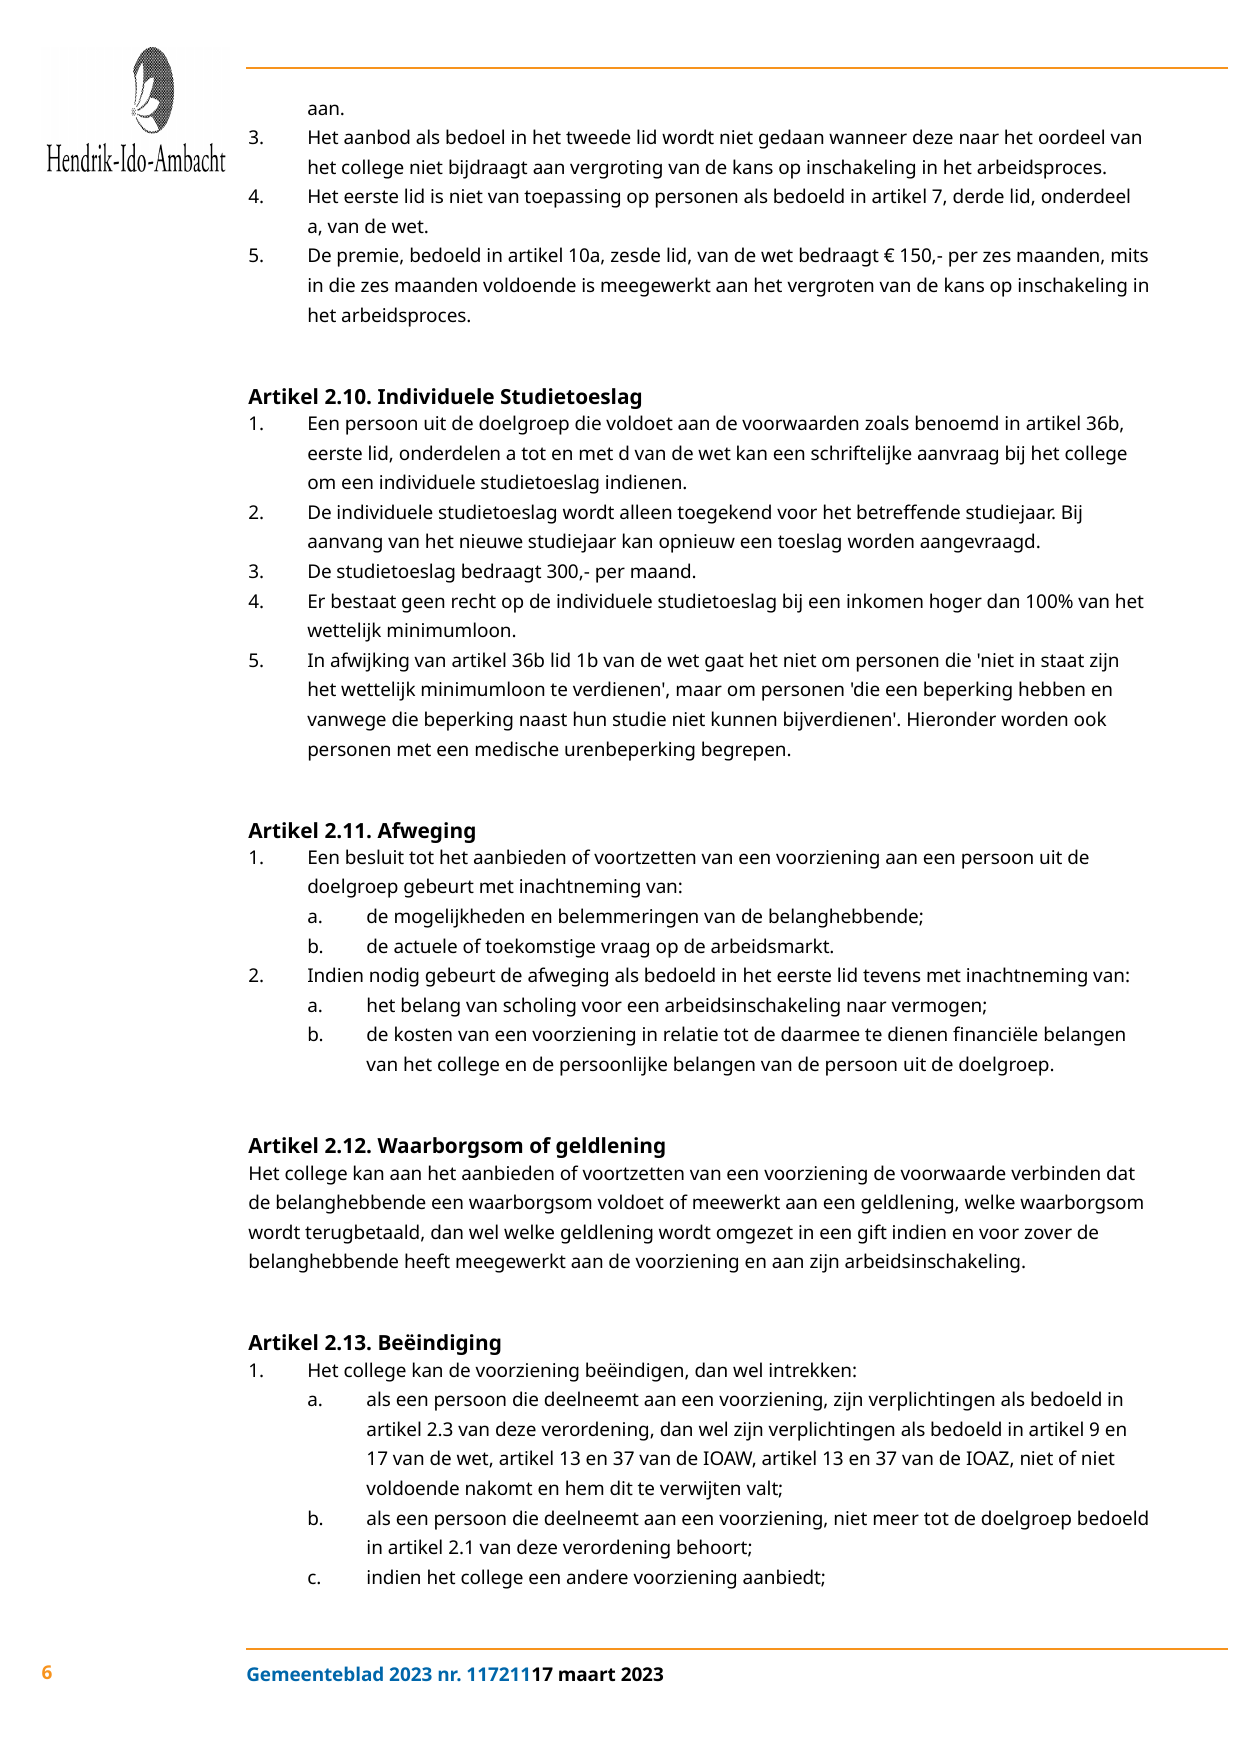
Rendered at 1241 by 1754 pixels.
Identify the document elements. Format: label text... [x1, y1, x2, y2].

list De individuele studietoeslag wordt alleen toegekend voor het betreffende studiejaar. Bij aanvang van het nieuwe studiejaar kan opnieuw een toeslag worden aangevraagd. [248, 499, 1152, 554]
list de actuele of toekomstige vraag op de arbeidsmarkt. [307, 933, 1152, 959]
list Het college kan de voorziening beëindigen, dan wel intrekken: [248, 1357, 1152, 1383]
list Een persoon uit de doelgroep die voldoet aan de voorwaarden zoals benoemd in artikel 36b, eerste lid, onderdelen a tot en met d van de wet kan een schriftelijke aanvraag bij het college om een individuele studietoeslag indienen. [248, 410, 1152, 495]
list Het aanbod als bedoel in het tweede lid wordt niet gedaan wanneer deze naar het oordeel van het college niet bijdraagt aan vergroting van de kans op inschakeling in het arbeidsproces. [248, 124, 1152, 180]
list als een persoon die deelneemt aan een voorziening, niet meer tot de doelgroep bedoeld in artikel 2.1 van deze verordening behoort; [307, 1505, 1152, 1560]
list aan. [248, 95, 1152, 121]
text Artikel 2.12. Waarborgsom of geldlening [248, 1131, 1152, 1160]
list het belang van scholing voor een arbeidsinschakeling naar vermogen; [307, 992, 1152, 1018]
text Artikel 2.10. Individuele Studietoeslag [248, 382, 1152, 410]
list Indien nodig gebeurt de afweging als bedoeld in het eerste lid tevens met inachtneming van: [248, 962, 1152, 988]
text Het college kan aan het aanbieden of voortzetten van een voorziening de voorwaarde verbinden dat de belanghebbende een waarborgsom voldoet of meewerkt aan een geldlening, welke waarborgsom wordt terugbetaald, dan wel welke geldlening wordt omgezet in een gift indien en voor zover de belanghebbende heeft meegewerkt aan de voorziening en aan zijn arbeidsinschakeling. [248, 1160, 1152, 1274]
list de kosten van een voorziening in relatie tot de daarmee te dienen financiële belangen van het college en de persoonlijke belangen van de persoon uit de doelgroep. [307, 1022, 1152, 1077]
list indien het college een andere voorziening aanbiedt; [307, 1564, 1152, 1590]
text Artikel 2.13. Beëindiging [248, 1328, 1152, 1357]
list Het eerste lid is niet van toepassing op personen als bedoeld in artikel 7, derde lid, onderdeel a, van de wet. [248, 183, 1152, 239]
list Een besluit tot het aanbieden of voortzetten van een voorziening aan een persoon uit de doelgroep gebeurt met inachtneming van: [248, 844, 1152, 899]
text Artikel 2.11. Afweging [248, 816, 1152, 844]
picture [41, 47, 231, 172]
list Er bestaat geen recht op de individuele studietoeslag bij een inkomen hoger dan 100% van het wettelijk minimumloon. [248, 588, 1152, 643]
list als een persoon die deelneemt aan een voorziening, zijn verplichtingen als bedoeld in artikel 2.3 van deze verordening, dan wel zijn verplichtingen als bedoeld in artikel 9 en 17 van de wet, artikel 13 en 37 van de IOAW, artikel 13 en 37 van de IOAZ, niet of niet voldoende nakomt en hem dit te verwijten valt; [307, 1386, 1152, 1501]
list De studietoeslag bedraagt 300,- per maand. [248, 558, 1152, 584]
list In afwijking van artikel 36b lid 1b van de wet gaat het niet om personen die 'niet in staat zijn het wettelijk minimumloon te verdienen', maar om personen 'die een beperking hebben en vanwege die beperking naast hun studie niet kunnen bijverdienen'. Hieronder worden ook personen met een medische urenbeperking begrepen. [248, 647, 1152, 761]
list de mogelijkheden en belemmeringen van de belanghebbende; [307, 903, 1152, 929]
list De premie, bedoeld in artikel 10a, zesde lid, van de wet bedraagt € 150,- per zes maanden, mits in die zes maanden voldoende is meegewerkt aan het vergroten van de kans op inschakeling in het arbeidsproces. [248, 243, 1152, 328]
